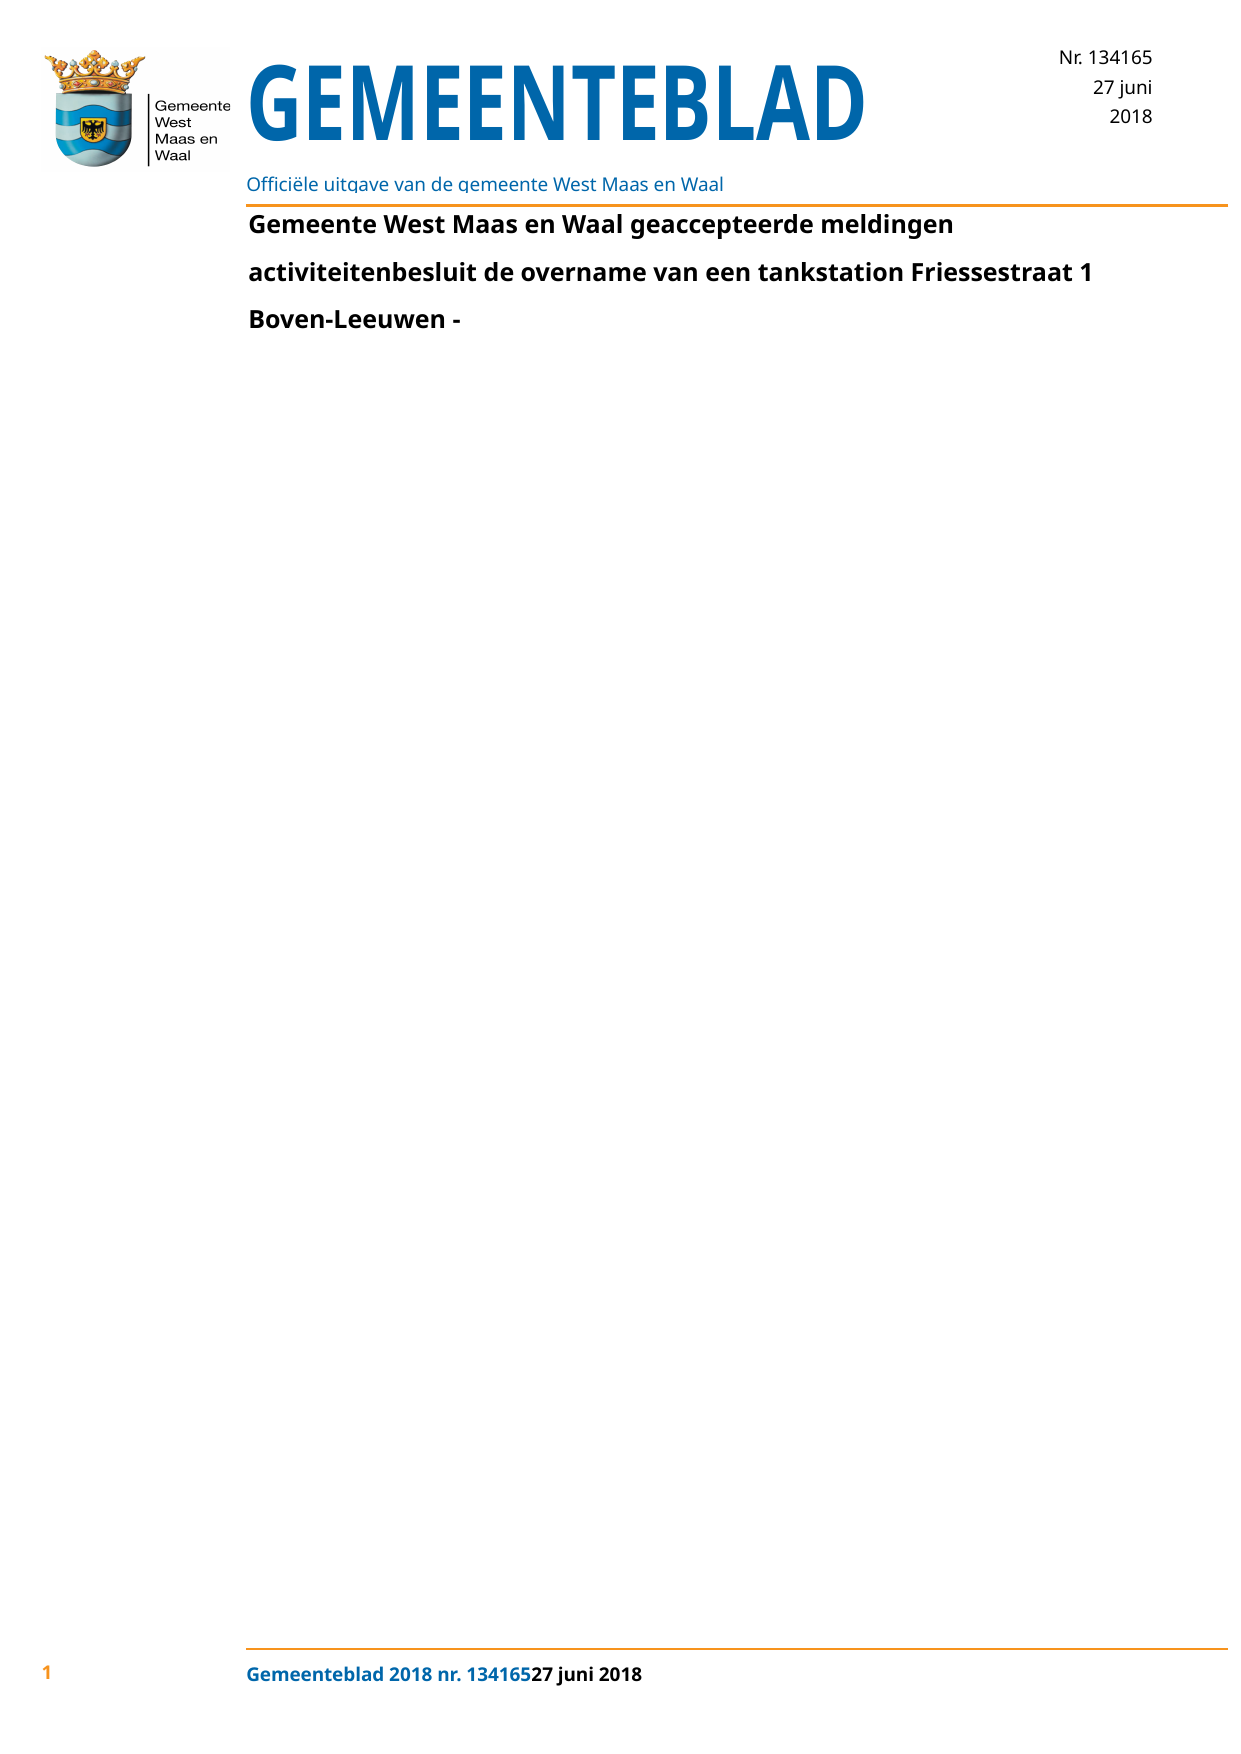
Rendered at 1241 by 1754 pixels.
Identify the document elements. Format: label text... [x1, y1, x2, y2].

picture [41, 47, 231, 172]
text Gemeente West Maas en Waal geaccepteerde meldingen activiteitenbesluit de overname van een tankstation Friessestraat 1 Boven-Leeuwen - [248, 207, 1152, 336]
